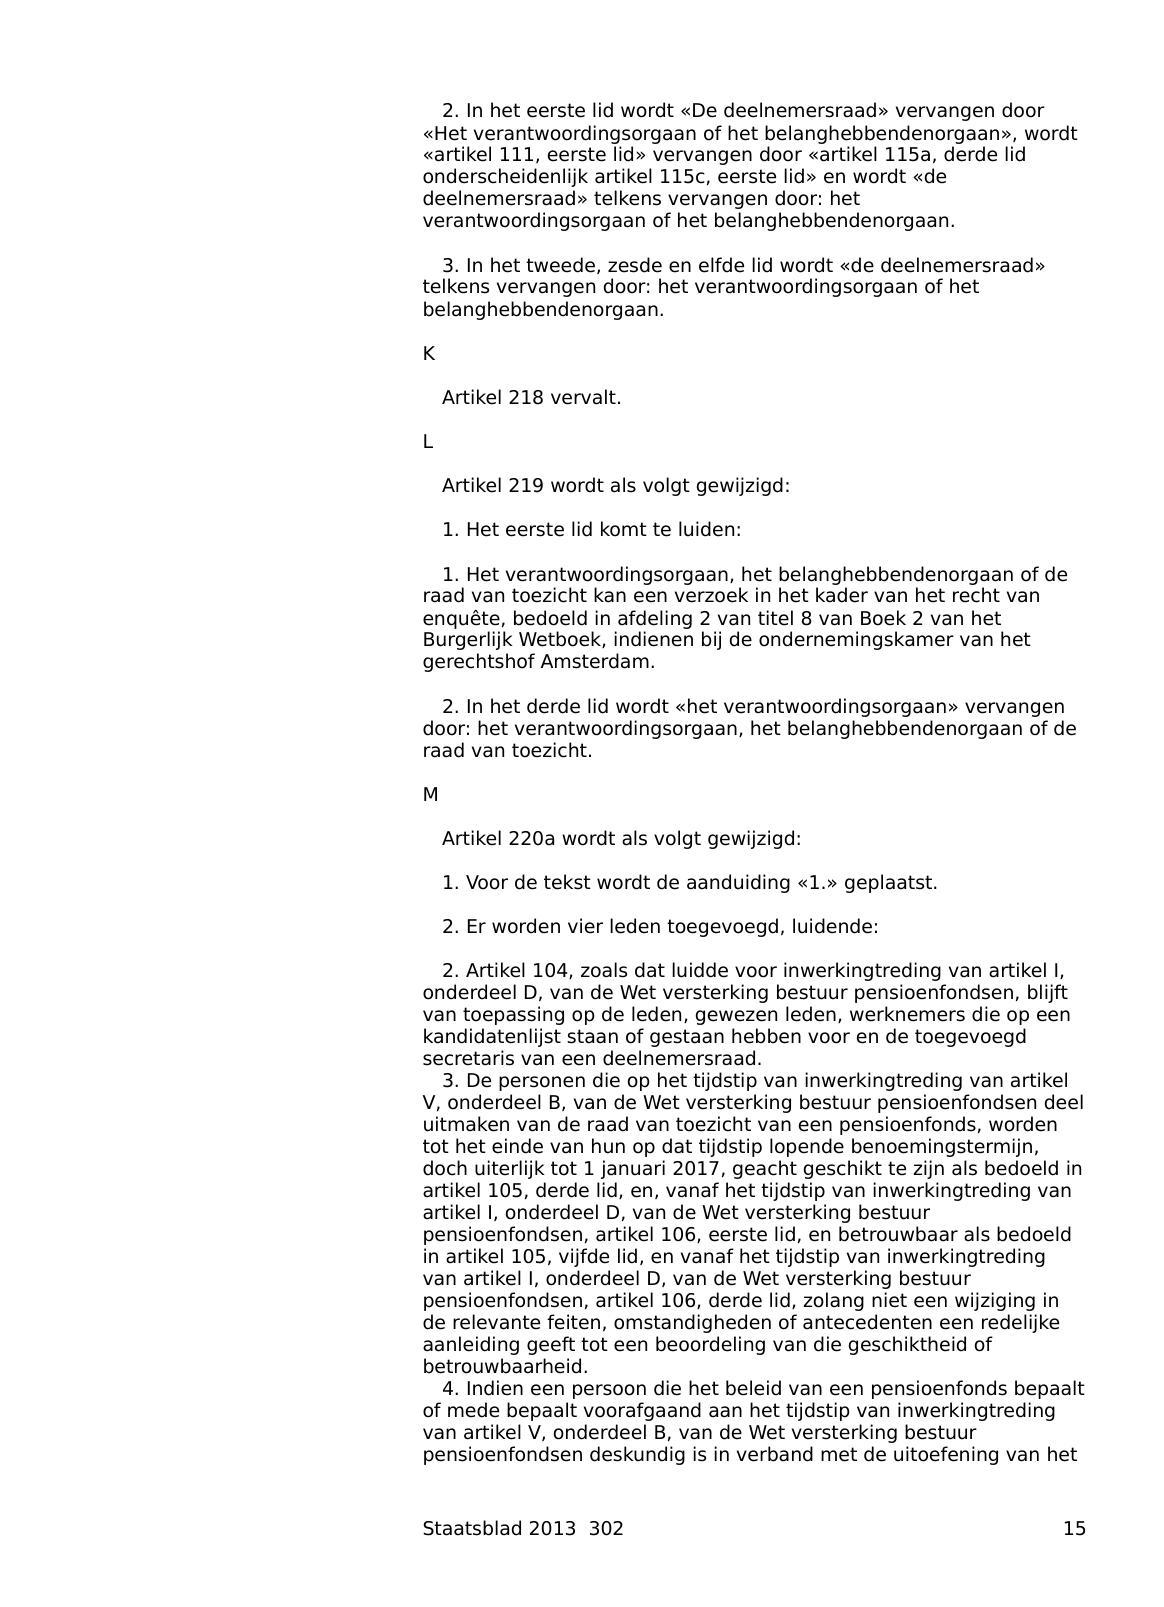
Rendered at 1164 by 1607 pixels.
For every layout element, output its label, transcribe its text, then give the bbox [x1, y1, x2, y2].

text K [422, 343, 1087, 364]
text Artikel 220a wordt als volgt gewijzigd: [422, 828, 1087, 850]
text 3. De personen die op het tijdstip van inwerkingtreding van artikel V, onderdeel B, van de Wet versterking bestuur pensioenfondsen deel uitmaken van de raad van toezicht van een pensioenfonds, worden tot het einde van hun op dat tijdstip lopende benoemingstermijn, doch uiterlijk tot 1 januari 2017, geacht geschikt te zijn als bedoeld in artikel 105, derde lid, en, vanaf het tijdstip van inwerkingtreding van artikel I, onderdeel D, van de Wet versterking bestuur pensioenfondsen, artikel 106, eerste lid, en betrouwbaar als bedoeld in artikel 105, vijfde lid, en vanaf het tijdstip van inwerkingtreding van artikel I, onderdeel D, van de Wet versterking bestuur pensioenfondsen, artikel 106, derde lid, zolang niet een wijziging in de relevante feiten, omstandigheden of antecedenten een redelijke aanleiding geeft tot een beoordeling van die geschiktheid of betrouwbaarheid. [422, 1070, 1087, 1378]
text 3. In het tweede, zesde en elfde lid wordt «de deelnemersraad» telkens vervangen door: het verantwoordingsorgaan of het belanghebbendenorgaan. [422, 254, 1087, 320]
text 2. Artikel 104, zoals dat luidde voor inwerkingtreding van artikel I, onderdeel D, van de Wet versterking bestuur pensioenfondsen, blijft van toepassing op de leden, gewezen leden, werknemers die op een kandidatenlijst staan of gestaan hebben voor en de toegevoegd secretaris van een deelnemersraad. [422, 960, 1087, 1070]
text 2. Er worden vier leden toegevoegd, luidende: [422, 916, 1087, 938]
text L [422, 431, 1087, 453]
text 1. Het eerste lid komt te luiden: [422, 519, 1087, 541]
text 2. In het derde lid wordt «het verantwoordingsorgaan» vervangen door: het verantwoordingsorgaan, het belanghebbendenorgaan of de raad van toezicht. [422, 696, 1087, 761]
text M [422, 784, 1087, 806]
text 2. In het eerste lid wordt «De deelnemersraad» vervangen door «Het verantwoordingsorgaan of het belanghebbendenorgaan», wordt «artikel 111, eerste lid» vervangen door «artikel 115a, derde lid onderscheidenlijk artikel 115c, eerste lid» en wordt «de deelnemersraad» telkens vervangen door: het verantwoordingsorgaan of het belanghebbendenorgaan. [422, 100, 1087, 232]
text Artikel 218 vervalt. [422, 387, 1087, 409]
text Artikel 219 wordt als volgt gewijzigd: [422, 475, 1087, 497]
text 1. Het verantwoordingsorgaan, het belanghebbendenorgaan of de raad van toezicht kan een verzoek in het kader van het recht van enquête, bedoeld in afdeling 2 van titel 8 van Boek 2 van het Burgerlijk Wetboek, indienen bij de ondernemingskamer van het gerechtshof Amsterdam. [422, 563, 1087, 673]
text 1. Voor de tekst wordt de aanduiding «1.» geplaatst. [422, 872, 1087, 894]
text 4. Indien een persoon die het beleid van een pensioenfonds bepaalt of mede bepaalt voorafgaand aan het tijdstip van inwerkingtreding van artikel V, onderdeel B, van de Wet versterking bestuur pensioenfondsen deskundig is in verband met de uitoefening van het [422, 1378, 1087, 1466]
